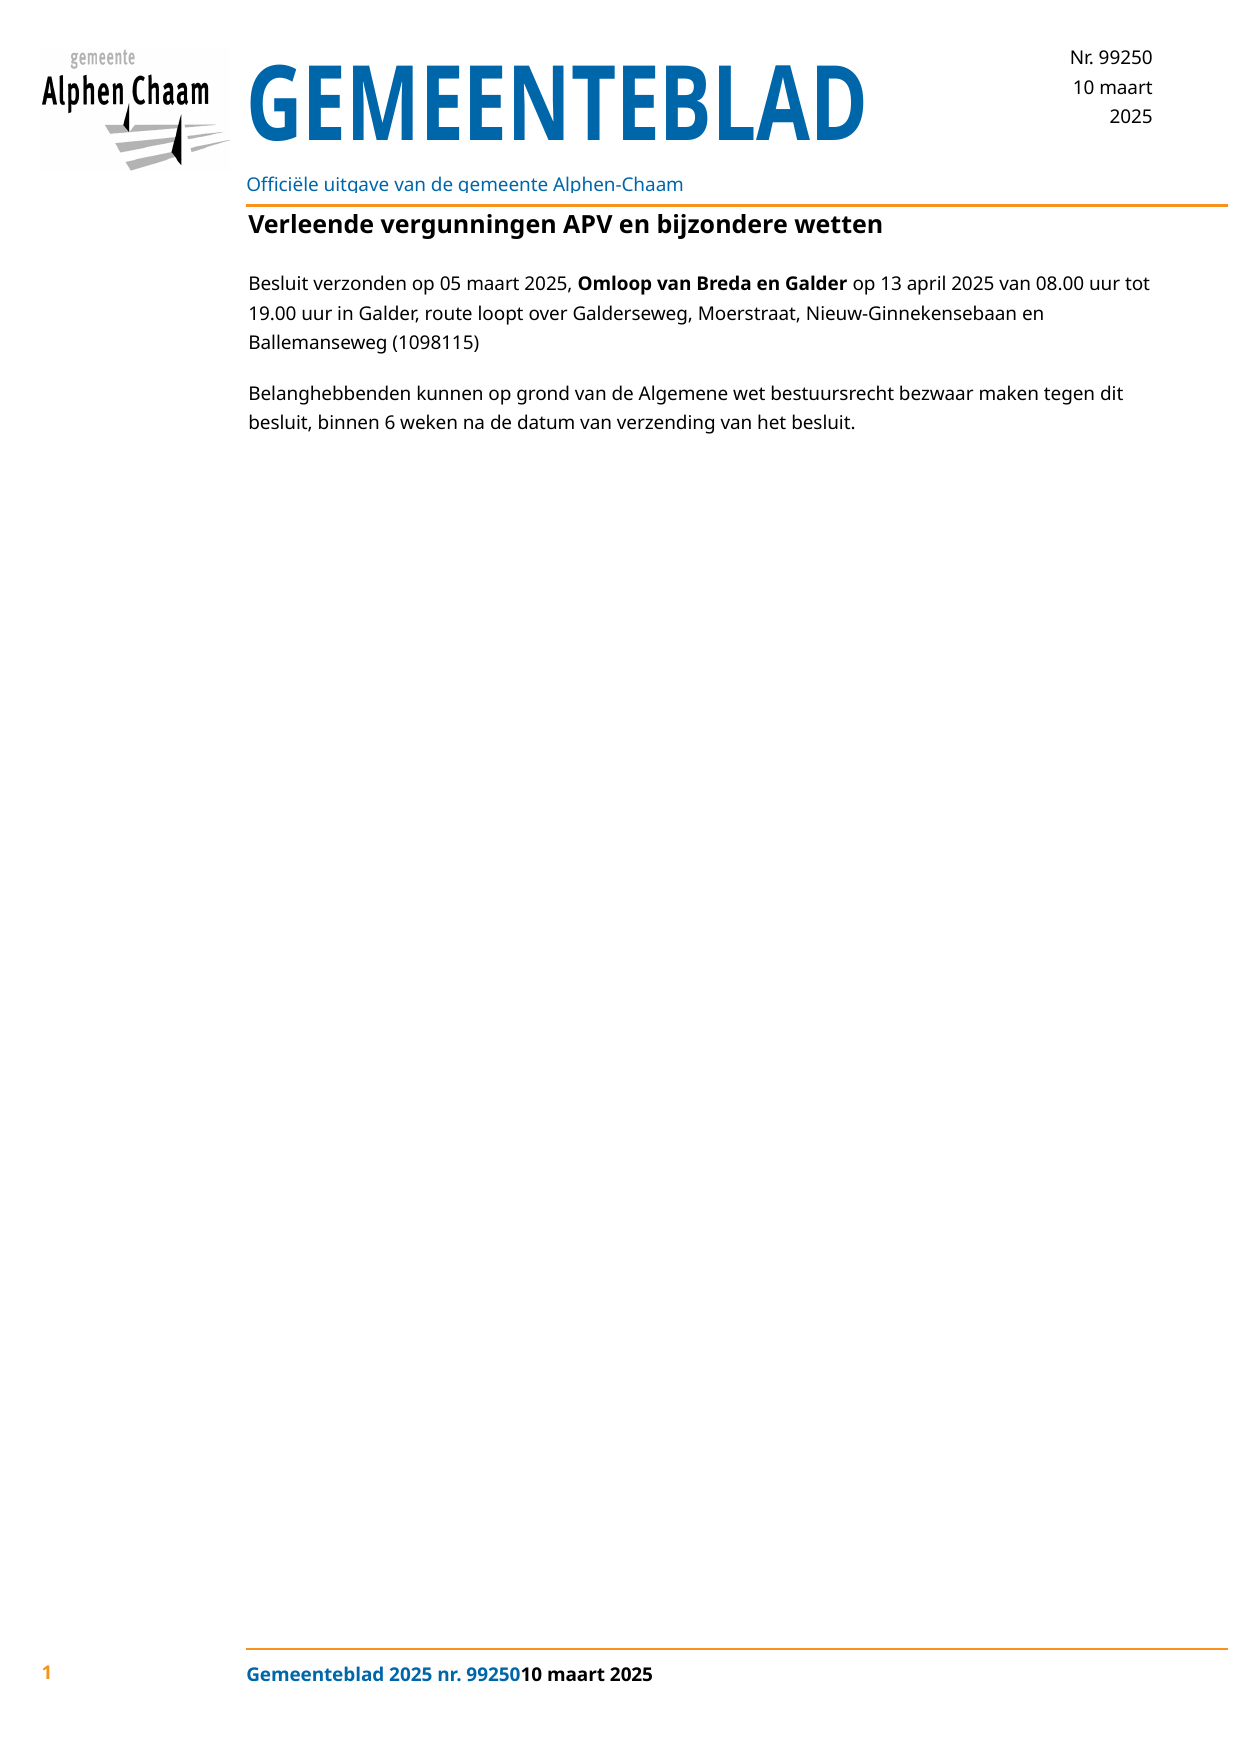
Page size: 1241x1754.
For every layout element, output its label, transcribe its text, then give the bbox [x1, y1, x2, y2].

text Verleende vergunningen APV en bijzondere wetten [248, 207, 1152, 241]
picture [41, 47, 231, 172]
text Belanghebbenden kunnen op grond van de Algemene wet bestuursrecht bezwaar maken tegen dit besluit, binnen 6 weken na de datum van verzending van het besluit. [248, 380, 1152, 435]
text Besluit verzonden op 05 maart 2025, Omloop van Breda en Galder op 13 april 2025 van 08.00 uur tot 19.00 uur in Galder, route loopt over Galderseweg, Moerstraat, Nieuw-Ginnekensebaan en Ballemanseweg (1098115) [248, 270, 1152, 355]
